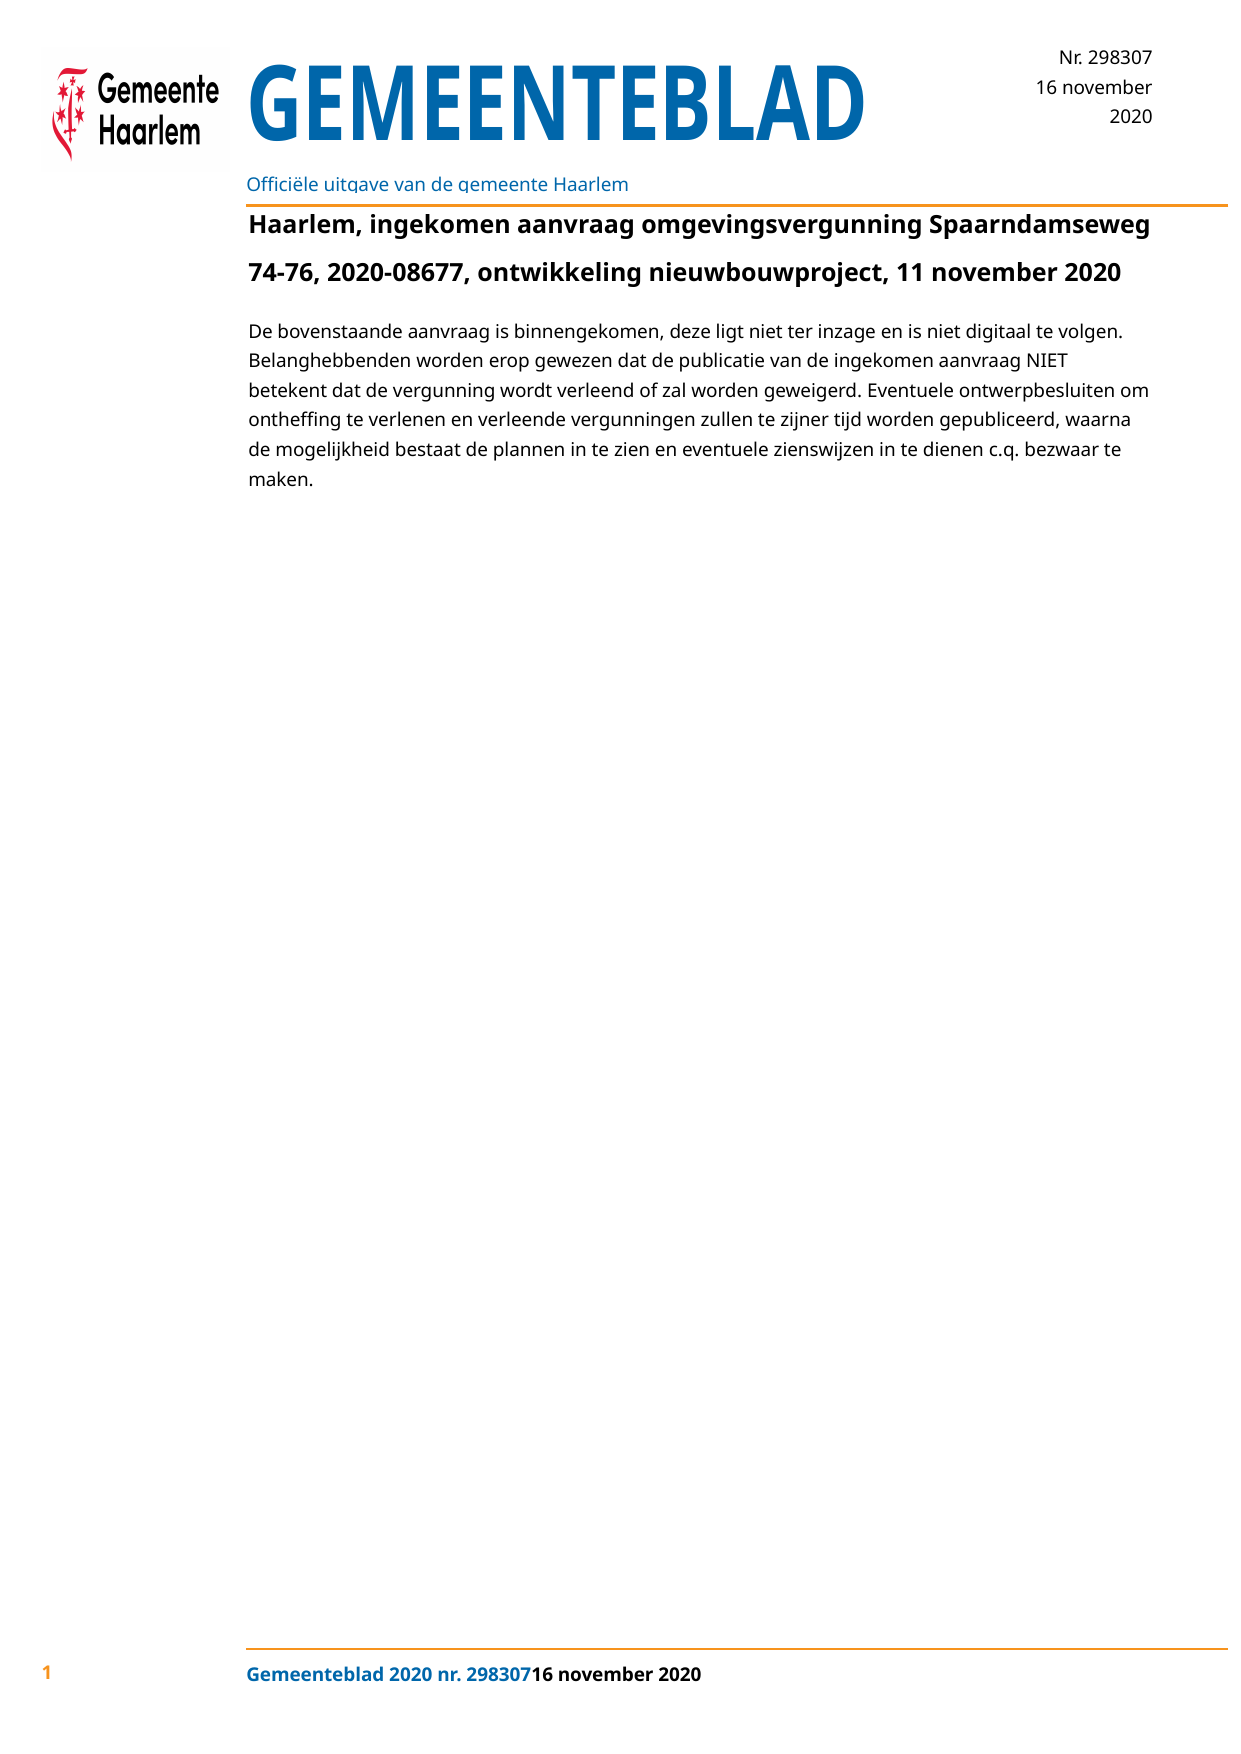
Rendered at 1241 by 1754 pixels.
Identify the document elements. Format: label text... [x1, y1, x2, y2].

text De bovenstaande aanvraag is binnengekomen, deze ligt niet ter inzage en is niet digitaal te volgen. Belanghebbenden worden erop gewezen dat de publicatie van de ingekomen aanvraag NIET betekent dat de vergunning wordt verleend of zal worden geweigerd. Eventuele ontwerpbesluiten om ontheffing te verlenen en verleende vergunningen zullen te zijner tijd worden gepubliceerd, waarna de mogelijkheid bestaat de plannen in te zien en eventuele zienswijzen in te dienen c.q. bezwaar te maken. [248, 318, 1152, 492]
picture [41, 47, 231, 172]
text Haarlem, ingekomen aanvraag omgevingsvergunning Spaarndamseweg 74-76, 2020-08677, ontwikkeling nieuwbouwproject, 11 november 2020 [248, 207, 1152, 288]
